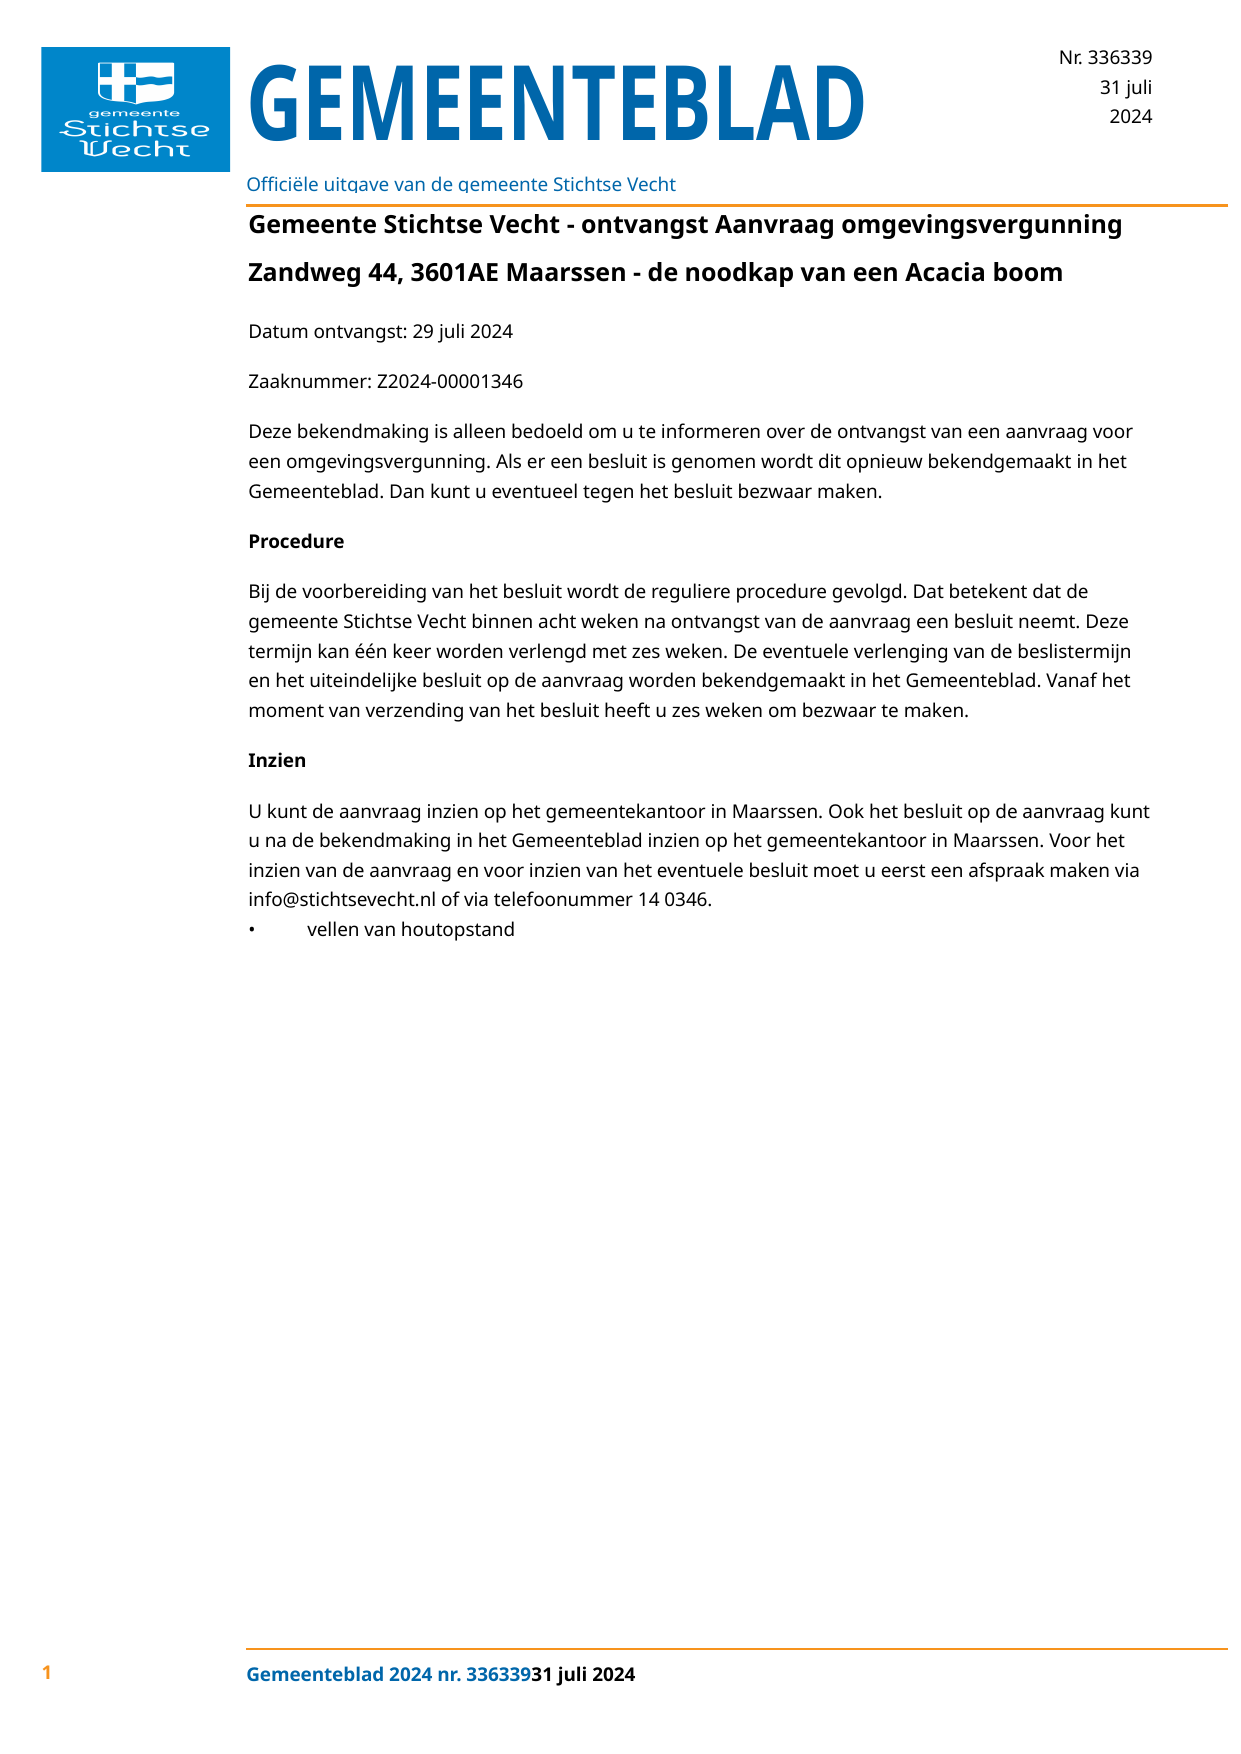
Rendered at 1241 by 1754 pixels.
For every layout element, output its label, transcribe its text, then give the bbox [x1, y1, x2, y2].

text Bij de voorbereiding van het besluit wordt de reguliere procedure gevolgd. Dat betekent dat de gemeente Stichtse Vecht binnen acht weken na ontvangst van de aanvraag een besluit neemt. Deze termijn kan één keer worden verlengd met zes weken. De eventuele verlenging van de beslistermijn en het uiteindelijke besluit op de aanvraag worden bekendgemaakt in het Gemeenteblad. Vanaf het moment van verzending van het besluit heeft u zes weken om bezwaar te maken. [248, 579, 1152, 723]
text Procedure [248, 528, 1152, 554]
text Datum ontvangst: 29 juli 2024 [248, 318, 1152, 344]
text Gemeente Stichtse Vecht - ontvangst Aanvraag omgevingsvergunning Zandweg 44, 3601AE Maarssen - de noodkap van een Acacia boom [248, 207, 1152, 288]
picture [137, 63, 174, 103]
picture [99, 63, 135, 101]
text Zaaknummer: Z2024-00001346 [248, 368, 1152, 394]
text U kunt de aanvraag inzien op het gemeentekantoor in Maarssen. Ook het besluit op de aanvraag kunt u na de bekendmaking in het Gemeenteblad inzien op het gemeentekantoor in Maarssen. Voor het inzien van de aanvraag en voor inzien van het eventuele besluit moet u eerst een afspraak maken via info@stichtsevecht.nl of via telefoonummer 14 0346. [248, 798, 1152, 912]
text Deze bekendmaking is alleen bedoeld om u te informeren over de ontvangst van een aanvraag voor een omgevingsvergunning. Als er een besluit is genomen wordt dit opnieuw bekendgemaakt in het Gemeenteblad. Dan kunt u eventueel tegen het besluit bezwaar maken. [248, 419, 1152, 504]
text Inzien [248, 747, 1152, 773]
list vellen van houtopstand [248, 916, 1152, 942]
